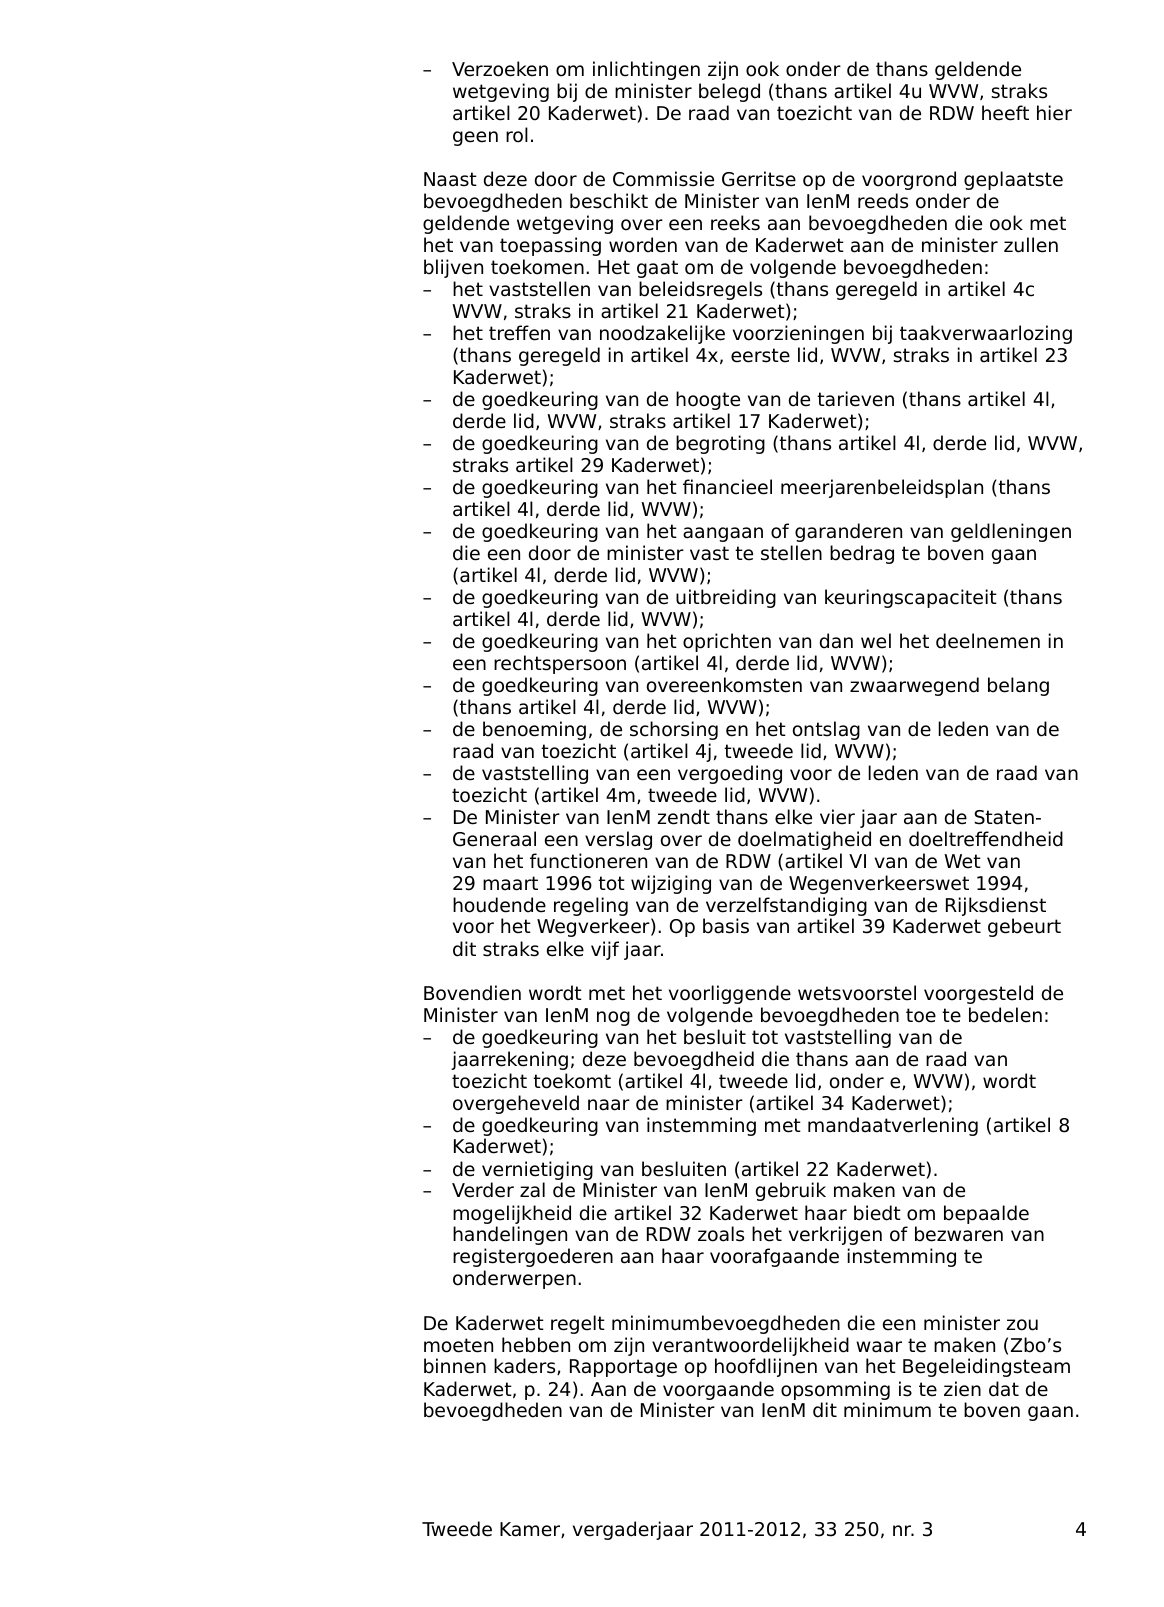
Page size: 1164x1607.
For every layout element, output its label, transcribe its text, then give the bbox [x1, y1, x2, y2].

text – de goedkeuring van overeenkomsten van zwaarwegend belang (thans artikel 4l, derde lid, WVW); [422, 675, 1087, 719]
text – Verder zal de Minister van IenM gebruik maken van de mogelijkheid die artikel 32 Kaderwet haar biedt om bepaalde handelingen van de RDW zoals het verkrijgen of bezwaren van registergoederen aan haar voorafgaande instemming te onderwerpen. [422, 1180, 1087, 1290]
text – De Minister van IenM zendt thans elke vier jaar aan de Staten-Generaal een verslag over de doelmatigheid en doeltreffendheid van het functioneren van de RDW (artikel VI van de Wet van 29 maart 1996 tot wijziging van de Wegenverkeerswet 1994, houdende regeling van de verzelfstandiging van de Rijksdienst voor het Wegverkeer). Op basis van artikel 39 Kaderwet gebeurt dit straks elke vijf jaar. [422, 807, 1087, 960]
text – de goedkeuring van instemming met mandaatverlening (artikel 8 Kaderwet); [422, 1114, 1087, 1158]
text – het vaststellen van beleidsregels (thans geregeld in artikel 4c WVW, straks in artikel 21 Kaderwet); [422, 279, 1087, 323]
text – de goedkeuring van het oprichten van dan wel het deelnemen in een rechtspersoon (artikel 4l, derde lid, WVW); [422, 631, 1087, 675]
text – de goedkeuring van het besluit tot vaststelling van de jaarrekening; deze bevoegdheid die thans aan de raad van toezicht toekomt (artikel 4l, tweede lid, onder e, WVW), wordt overgeheveld naar de minister (artikel 34 Kaderwet); [422, 1027, 1087, 1114]
text Naast deze door de Commissie Gerritse op de voorgrond geplaatste bevoegdheden beschikt de Minister van IenM reeds onder de geldende wetgeving over een reeks aan bevoegdheden die ook met het van toepassing worden van de Kaderwet aan de minister zullen blijven toekomen. Het gaat om de volgende bevoegdheden: [422, 169, 1087, 279]
text – de goedkeuring van het financieel meerjarenbeleidsplan (thans artikel 4l, derde lid, WVW); [422, 477, 1087, 521]
text – de goedkeuring van de uitbreiding van keuringscapaciteit (thans artikel 4l, derde lid, WVW); [422, 587, 1087, 631]
text – de goedkeuring van de hoogte van de tarieven (thans artikel 4l, derde lid, WVW, straks artikel 17 Kaderwet); [422, 389, 1087, 433]
text – de goedkeuring van de begroting (thans artikel 4l, derde lid, WVW, straks artikel 29 Kaderwet); [422, 433, 1087, 477]
text – Verzoeken om inlichtingen zijn ook onder de thans geldende wetgeving bij de minister belegd (thans artikel 4u WVW, straks artikel 20 Kaderwet). De raad van toezicht van de RDW heeft hier geen rol. [422, 59, 1087, 147]
text – de goedkeuring van het aangaan of garanderen van geldleningen die een door de minister vast te stellen bedrag te boven gaan (artikel 4l, derde lid, WVW); [422, 521, 1087, 587]
text – de vaststelling van een vergoeding voor de leden van de raad van toezicht (artikel 4m, tweede lid, WVW). [422, 763, 1087, 807]
text – de vernietiging van besluiten (artikel 22 Kaderwet). [422, 1158, 1087, 1180]
text De Kaderwet regelt minimumbevoegdheden die een minister zou moeten hebben om zijn verantwoordelijkheid waar te maken (Zbo’s binnen kaders, Rapportage op hoofdlijnen van het Begeleidingsteam Kaderwet, p. 24). Aan de voorgaande opsomming is te zien dat de bevoegdheden van de Minister van IenM dit minimum te boven gaan. [422, 1312, 1087, 1422]
text – het treffen van noodzakelijke voorzieningen bij taakverwaarlozing (thans geregeld in artikel 4x, eerste lid, WVW, straks in artikel 23 Kaderwet); [422, 323, 1087, 389]
text Bovendien wordt met het voorliggende wetsvoorstel voorgesteld de Minister van IenM nog de volgende bevoegdheden toe te bedelen: [422, 983, 1087, 1027]
text – de benoeming, de schorsing en het ontslag van de leden van de raad van toezicht (artikel 4j, tweede lid, WVW); [422, 719, 1087, 763]
